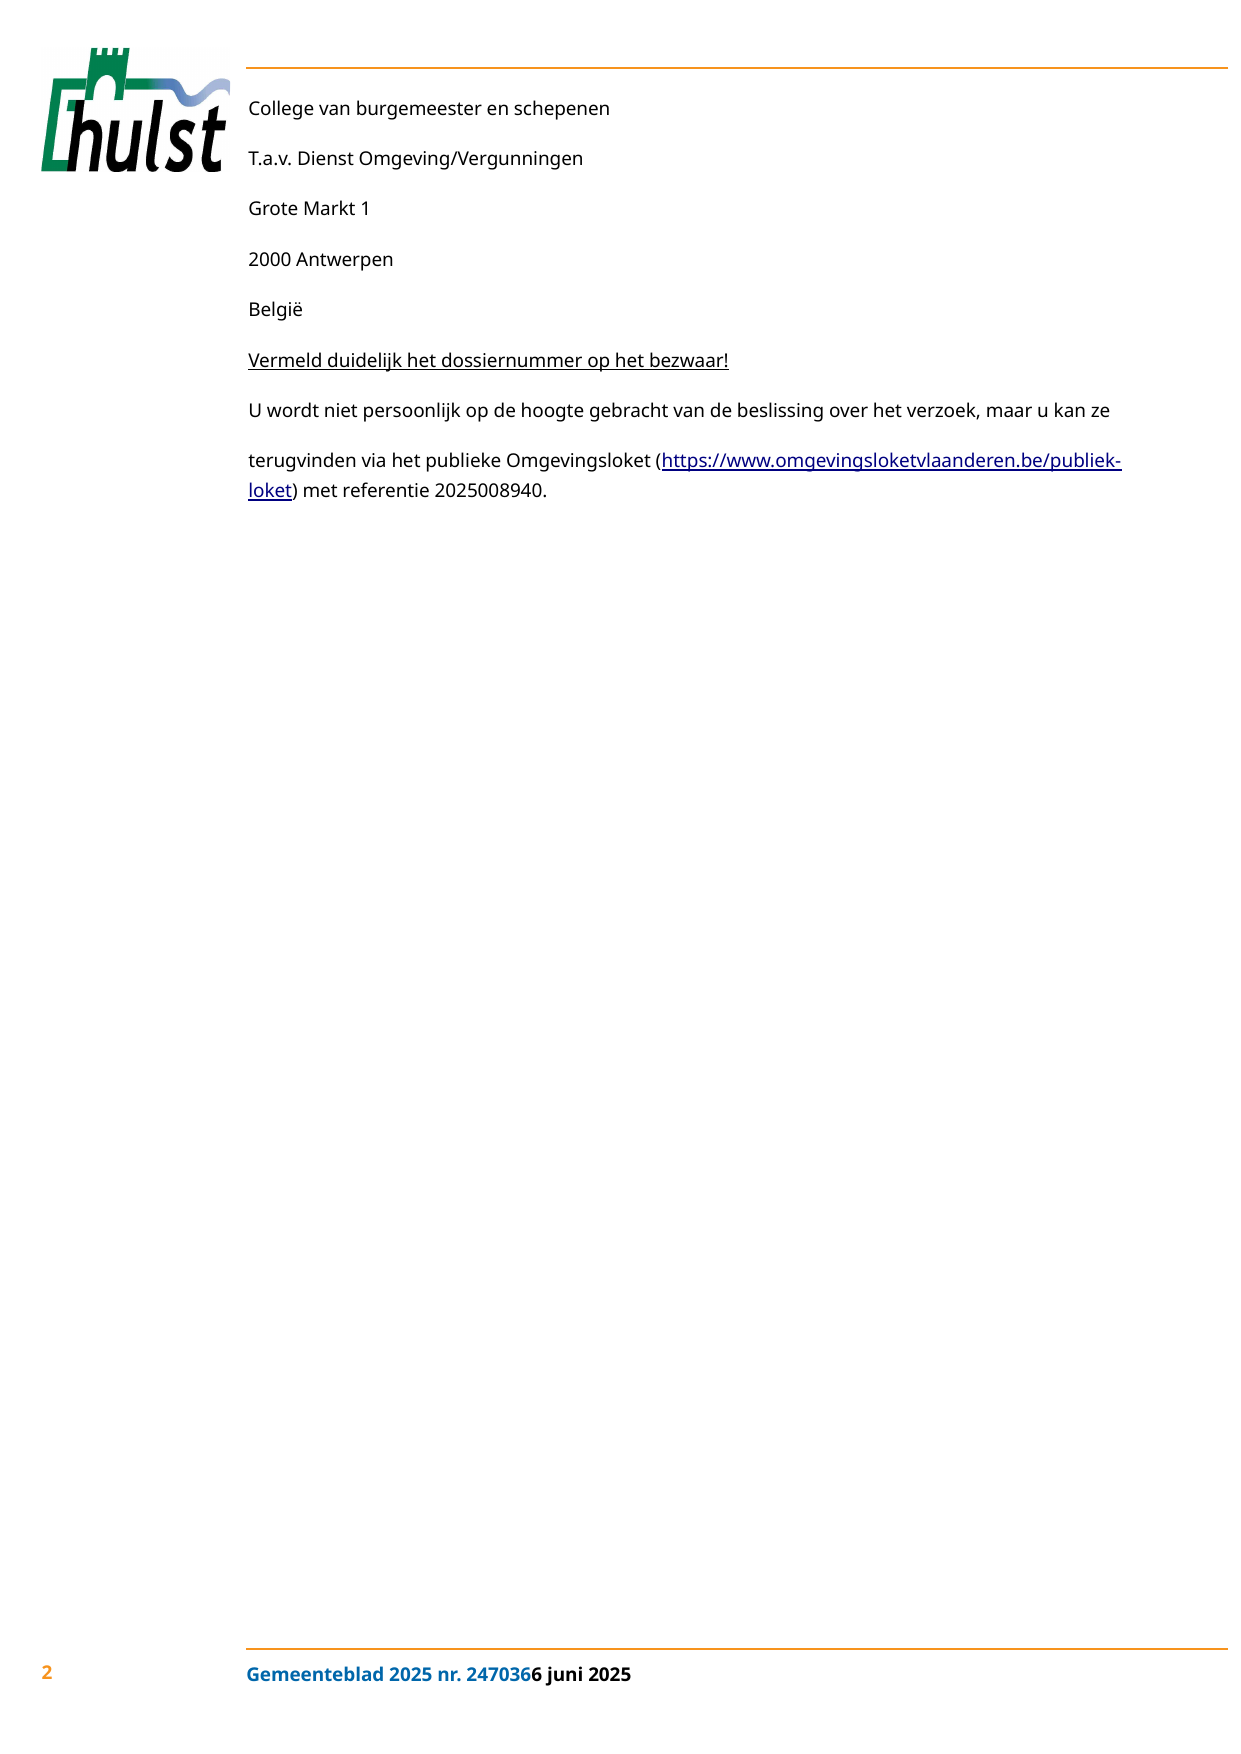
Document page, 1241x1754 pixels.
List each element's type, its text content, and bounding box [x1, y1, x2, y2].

text België [248, 296, 1152, 322]
picture [41, 47, 231, 172]
text U wordt niet persoonlijk op de hoogte gebracht van de beslissing over het verzoek, maar u kan ze [248, 397, 1152, 423]
text College van burgemeester en schepenen [248, 95, 1152, 121]
text Grote Markt 1 [248, 196, 1152, 221]
text Vermeld duidelijk het dossiernummer op het bezwaar! [248, 347, 1152, 373]
text 2000 Antwerpen [248, 246, 1152, 272]
text terugvinden via het publieke Omgevingsloket (https://www.omgevingsloketvlaanderen.be/publiek-loket) met referentie 2025008940. [248, 448, 1152, 503]
text T.a.v. Dienst Omgeving/Vergunningen [248, 145, 1152, 171]
